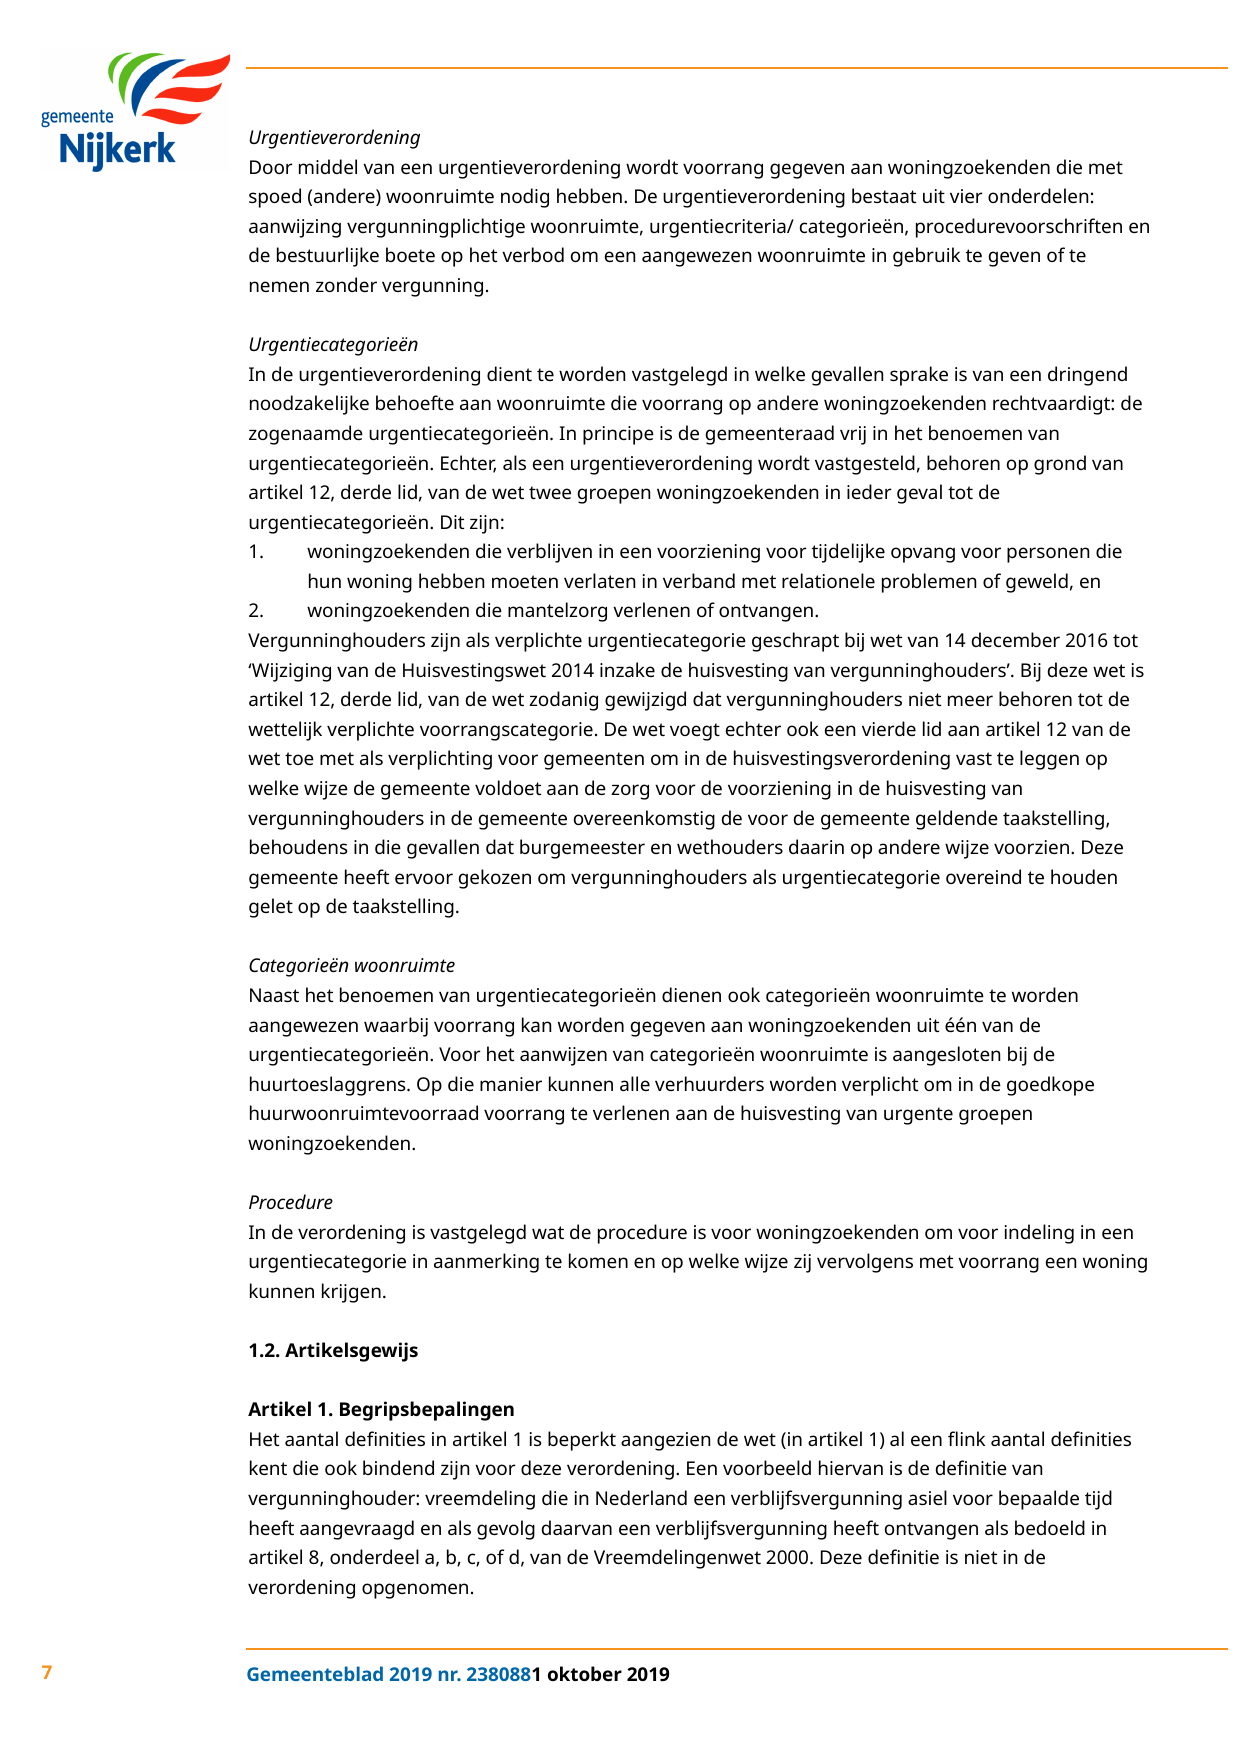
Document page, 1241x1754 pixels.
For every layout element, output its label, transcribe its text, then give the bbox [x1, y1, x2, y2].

list woningzoekenden die verblijven in een voorziening voor tijdelijke opvang voor personen die hun woning hebben moeten verlaten in verband met relationele problemen of geweld, en [248, 538, 1152, 594]
text Vergunninghouders zijn als verplichte urgentiecategorie geschrapt bij wet van 14 december 2016 tot ‘Wijziging van de Huisvestingswet 2014 inzake de huisvesting van vergunninghouders’. Bij deze wet is artikel 12, derde lid, van de wet zodanig gewijzigd dat vergunninghouders niet meer behoren tot de wettelijk verplichte voorrangscategorie. De wet voegt echter ook een vierde lid aan artikel 12 van de wet toe met als verplichting voor gemeenten om in de huisvestingsverordening vast te leggen op welke wijze de gemeente voldoet aan de zorg voor de voorziening in de huisvesting van vergunninghouders in de gemeente overeenkomstig de voor de gemeente geldende taakstelling, behoudens in die gevallen dat burgemeester en wethouders daarin op andere wijze voorzien. Deze gemeente heeft ervoor gekozen om vergunninghouders als urgentiecategorie overeind te houden gelet op de taakstelling. [248, 627, 1152, 919]
text 1.2. Artikelsgewijs [248, 1337, 1152, 1363]
text Categorieën woonruimte [248, 953, 1152, 978]
text Procedure [248, 1189, 1152, 1215]
text Artikel 1. Begripsbepalingen [248, 1396, 1152, 1422]
text Urgentieverordening [248, 124, 1152, 150]
text In de verordening is vastgelegd wat de procedure is voor woningzoekenden om voor indeling in een urgentiecategorie in aanmerking te komen en op welke wijze zij vervolgens met voorrang een woning kunnen krijgen. [248, 1219, 1152, 1304]
text Door middel van een urgentieverordening wordt voorrang gegeven aan woningzoekenden die met spoed (andere) woonruimte nodig hebben. De urgentieverordening bestaat uit vier onderdelen: aanwijzing vergunningplichtige woonruimte, urgentiecriteria/ categorieën, procedurevoorschriften en de bestuurlijke boete op het verbod om een aangewezen woonruimte in gebruik te geven of te nemen zonder vergunning. [248, 154, 1152, 298]
text In de urgentieverordening dient te worden vastgelegd in welke gevallen sprake is van een dringend noodzakelijke behoefte aan woonruimte die voorrang op andere woningzoekenden rechtvaardigt: de zogenaamde urgentiecategorieën. In principe is de gemeenteraad vrij in het benoemen van urgentiecategorieën. Echter, als een urgentieverordening wordt vastgesteld, behoren op grond van artikel 12, derde lid, van de wet twee groepen woningzoekenden in ieder geval tot de urgentiecategorieën. Dit zijn: [248, 361, 1152, 535]
list woningzoekenden die mantelzorg verlenen of ontvangen. [248, 598, 1152, 623]
text Urgentiecategorieën [248, 331, 1152, 357]
text Naast het benoemen van urgentiecategorieën dienen ook categorieën woonruimte te worden aangewezen waarbij voorrang kan worden gegeven aan woningzoekenden uit één van de urgentiecategorieën. Voor het aanwijzen van categorieën woonruimte is aangesloten bij de huurtoeslaggrens. Op die manier kunnen alle verhuurders worden verplicht om in de goedkope huurwoonruimtevoorraad voorrang te verlenen aan de huisvesting van urgente groepen woningzoekenden. [248, 982, 1152, 1156]
text Het aantal definities in artikel 1 is beperkt aangezien de wet (in artikel 1) al een flink aantal definities kent die ook bindend zijn voor deze verordening. Een voorbeeld hiervan is de definitie van vergunninghouder: vreemdeling die in Nederland een verblijfsvergunning asiel voor bepaalde tijd heeft aangevraagd en als gevolg daarvan een verblijfsvergunning heeft ontvangen als bedoeld in artikel 8, onderdeel a, b, c, of d, van de Vreemdelingenwet 2000. Deze definitie is niet in de verordening opgenomen. [248, 1426, 1152, 1600]
picture [41, 47, 231, 172]
